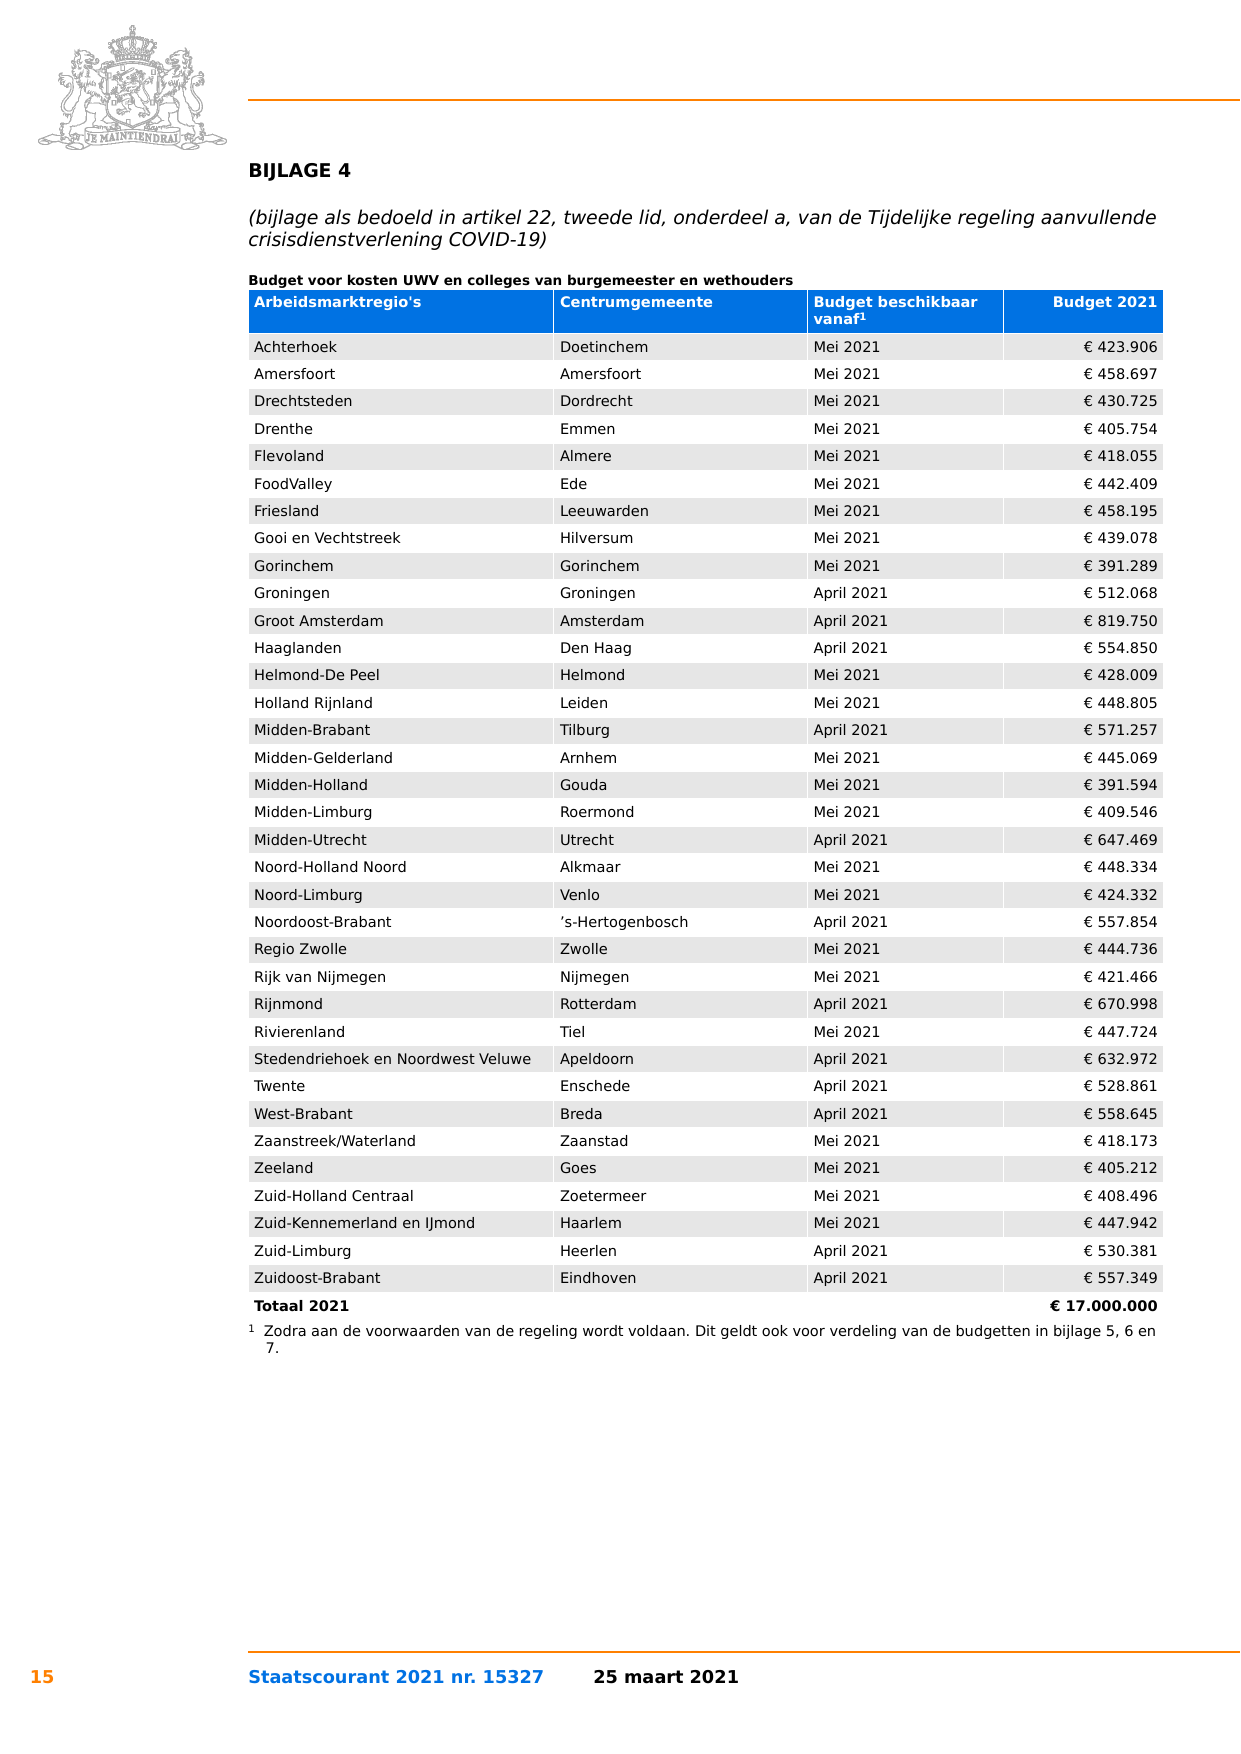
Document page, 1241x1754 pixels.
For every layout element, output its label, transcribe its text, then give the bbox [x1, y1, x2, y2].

table_cell Mei 2021 [808, 1156, 1003, 1182]
table_cell Arbeidsmarktregio's [249, 290, 553, 333]
table_cell Emmen [554, 416, 807, 442]
table_cell April 2021 [808, 580, 1003, 607]
table_cell Centrumgemeente [554, 290, 807, 333]
table_cell Stedendriehoek en Noordwest Veluwe [249, 1046, 553, 1072]
table_cell Noord-Holland Noord [249, 854, 553, 881]
table_cell Leiden [554, 690, 807, 716]
table_cell Mei 2021 [808, 498, 1003, 524]
table_cell Totaal 2021 [249, 1293, 553, 1319]
table_cell April 2021 [808, 1101, 1003, 1127]
table_cell Enschede [554, 1074, 807, 1100]
table_cell Holland Rijnland [249, 690, 553, 716]
table_cell € 444.736 [1004, 937, 1163, 963]
table_cell € 421.466 [1004, 964, 1163, 990]
table_cell Rijnmond [249, 991, 553, 1018]
table_cell € 423.906 [1004, 334, 1163, 360]
table_cell Mei 2021 [808, 526, 1003, 552]
table_cell West-Brabant [249, 1101, 553, 1127]
table_cell April 2021 [808, 1265, 1003, 1292]
table_cell Roermond [554, 800, 807, 826]
table_cell € 819.750 [1004, 608, 1163, 634]
picture [38, 25, 227, 150]
table_cell Gorinchem [554, 553, 807, 579]
table_cell € 528.861 [1004, 1074, 1163, 1100]
table_cell Drechtsteden [249, 389, 553, 415]
table_cell Midden-Gelderland [249, 745, 553, 771]
table_cell Mei 2021 [808, 937, 1003, 963]
table_cell April 2021 [808, 827, 1003, 853]
table_cell € 571.257 [1004, 718, 1163, 744]
table_cell € 554.850 [1004, 635, 1163, 662]
table_cell Zuid-Holland Centraal [249, 1183, 553, 1209]
table_cell Regio Zwolle [249, 937, 553, 963]
table_cell Gooi en Vechtstreek [249, 526, 553, 552]
table_cell Helmond [554, 663, 807, 689]
table_cell Amsterdam [554, 608, 807, 634]
table_cell Groot Amsterdam [249, 608, 553, 634]
table_cell Mei 2021 [808, 1128, 1003, 1155]
table_cell € 448.334 [1004, 854, 1163, 881]
table_cell Friesland [249, 498, 553, 524]
table_cell Haaglanden [249, 635, 553, 662]
table_cell ’s-Hertogenbosch [554, 909, 807, 936]
table_cell Midden-Limburg [249, 800, 553, 826]
table_cell Mei 2021 [808, 663, 1003, 689]
table_cell € 448.805 [1004, 690, 1163, 716]
table_cell Mei 2021 [808, 361, 1003, 388]
table_cell € 670.998 [1004, 991, 1163, 1018]
table_cell Tiel [554, 1019, 807, 1045]
table_cell Zuid-Limburg [249, 1238, 553, 1264]
table_cell Rivierenland [249, 1019, 553, 1045]
table_cell Midden-Holland [249, 772, 553, 798]
table_cell Mei 2021 [808, 416, 1003, 442]
table_cell [554, 1293, 807, 1319]
table_cell Dordrecht [554, 389, 807, 415]
table_cell April 2021 [808, 909, 1003, 936]
table_cell Rotterdam [554, 991, 807, 1018]
table_cell Amersfoort [249, 361, 553, 388]
table_cell € 405.754 [1004, 416, 1163, 442]
table_cell Arnhem [554, 745, 807, 771]
table_cell Mei 2021 [808, 882, 1003, 908]
table_cell Gorinchem [249, 553, 553, 579]
table_header Budget voor kosten UWV en colleges van burgemeester en wethouders [248, 273, 1163, 288]
table_cell Budget 2021 [1004, 290, 1163, 333]
table_cell € 391.594 [1004, 772, 1163, 798]
table_cell Mei 2021 [808, 772, 1003, 798]
table_cell Tilburg [554, 718, 807, 744]
table_cell € 445.069 [1004, 745, 1163, 771]
table_cell Almere [554, 444, 807, 470]
table_cell Groningen [249, 580, 553, 607]
table_cell € 558.645 [1004, 1101, 1163, 1127]
table_cell Helmond-De Peel [249, 663, 553, 689]
table_cell Noordoost-Brabant [249, 909, 553, 936]
table_cell € 409.546 [1004, 800, 1163, 826]
table_cell € 391.289 [1004, 553, 1163, 579]
table_cell Heerlen [554, 1238, 807, 1264]
table_cell Mei 2021 [808, 964, 1003, 990]
table_cell Zuidoost-Brabant [249, 1265, 553, 1292]
table_cell Zaanstreek/Waterland [249, 1128, 553, 1155]
table_cell € 447.724 [1004, 1019, 1163, 1045]
table_cell April 2021 [808, 1046, 1003, 1072]
table_cell € 530.381 [1004, 1238, 1163, 1264]
table_cell 1 Zodra aan de voorwaarden van de regeling wordt voldaan. Dit geldt ook voor verdeling van de budgetten in bijlage 5, 6 en 7. [248, 1320, 1163, 1357]
table_cell Haarlem [554, 1211, 807, 1237]
table_cell [808, 1293, 1003, 1319]
table_cell € 447.942 [1004, 1211, 1163, 1237]
table_cell Midden-Brabant [249, 718, 553, 744]
table_cell Venlo [554, 882, 807, 908]
table_cell € 442.409 [1004, 471, 1163, 497]
table_cell Amersfoort [554, 361, 807, 388]
table_cell € 458.697 [1004, 361, 1163, 388]
table_cell Zuid-Kennemerland en IJmond [249, 1211, 553, 1237]
table_cell Achterhoek [249, 334, 553, 360]
table_cell Mei 2021 [808, 800, 1003, 826]
table_cell € 424.332 [1004, 882, 1163, 908]
table_cell April 2021 [808, 1238, 1003, 1264]
table_cell April 2021 [808, 608, 1003, 634]
table_cell € 439.078 [1004, 526, 1163, 552]
table_cell Noord-Limburg [249, 882, 553, 908]
table_cell € 557.349 [1004, 1265, 1163, 1292]
table_cell Mei 2021 [808, 1183, 1003, 1209]
table_cell € 632.972 [1004, 1046, 1163, 1072]
table_cell Midden-Utrecht [249, 827, 553, 853]
table_cell € 647.469 [1004, 827, 1163, 853]
table_cell April 2021 [808, 1074, 1003, 1100]
table_cell Rijk van Nijmegen [249, 964, 553, 990]
text (bijlage als bedoeld in artikel 22, tweede lid, onderdeel a, van de Tijdelijke regeling aanvullende crisisdienstverlening COVID-19) [248, 207, 1163, 251]
table_cell € 405.212 [1004, 1156, 1163, 1182]
table_cell April 2021 [808, 991, 1003, 1018]
table_cell Mei 2021 [808, 471, 1003, 497]
table_cell Zoetermeer [554, 1183, 807, 1209]
table_cell Mei 2021 [808, 745, 1003, 771]
table_cell Mei 2021 [808, 389, 1003, 415]
subtitle BIJLAGE 4 [248, 160, 1163, 182]
table_cell € 458.195 [1004, 498, 1163, 524]
table_cell FoodValley [249, 471, 553, 497]
table_cell Den Haag [554, 635, 807, 662]
table_cell € 418.173 [1004, 1128, 1163, 1155]
table_cell Twente [249, 1074, 553, 1100]
table_cell Zeeland [249, 1156, 553, 1182]
table_cell Flevoland [249, 444, 553, 470]
table_cell Zaanstad [554, 1128, 807, 1155]
table_cell Ede [554, 471, 807, 497]
table_cell Goes [554, 1156, 807, 1182]
table_cell Apeldoorn [554, 1046, 807, 1072]
table_cell Budget beschikbaar vanaf1 [808, 290, 1003, 333]
table_cell Utrecht [554, 827, 807, 853]
table_cell Mei 2021 [808, 1019, 1003, 1045]
table_cell € 557.854 [1004, 909, 1163, 936]
table_cell Zwolle [554, 937, 807, 963]
table_cell Mei 2021 [808, 553, 1003, 579]
table_cell April 2021 [808, 718, 1003, 744]
table_cell € 418.055 [1004, 444, 1163, 470]
table_cell Mei 2021 [808, 1211, 1003, 1237]
table_cell Mei 2021 [808, 334, 1003, 360]
table_cell Mei 2021 [808, 444, 1003, 470]
table_cell Nijmegen [554, 964, 807, 990]
table_cell Alkmaar [554, 854, 807, 881]
table_cell Gouda [554, 772, 807, 798]
table_cell Drenthe [249, 416, 553, 442]
table_cell April 2021 [808, 635, 1003, 662]
table_cell € 512.068 [1004, 580, 1163, 607]
table_cell € 430.725 [1004, 389, 1163, 415]
table_cell Breda [554, 1101, 807, 1127]
table_cell Doetinchem [554, 334, 807, 360]
table_cell Mei 2021 [808, 854, 1003, 881]
table_cell Eindhoven [554, 1265, 807, 1292]
table_cell € 17.000.000 [1004, 1293, 1163, 1319]
table_cell Leeuwarden [554, 498, 807, 524]
table_cell € 408.496 [1004, 1183, 1163, 1209]
table_cell Hilversum [554, 526, 807, 552]
table_cell € 428.009 [1004, 663, 1163, 689]
table_cell Mei 2021 [808, 690, 1003, 716]
table_cell Groningen [554, 580, 807, 607]
